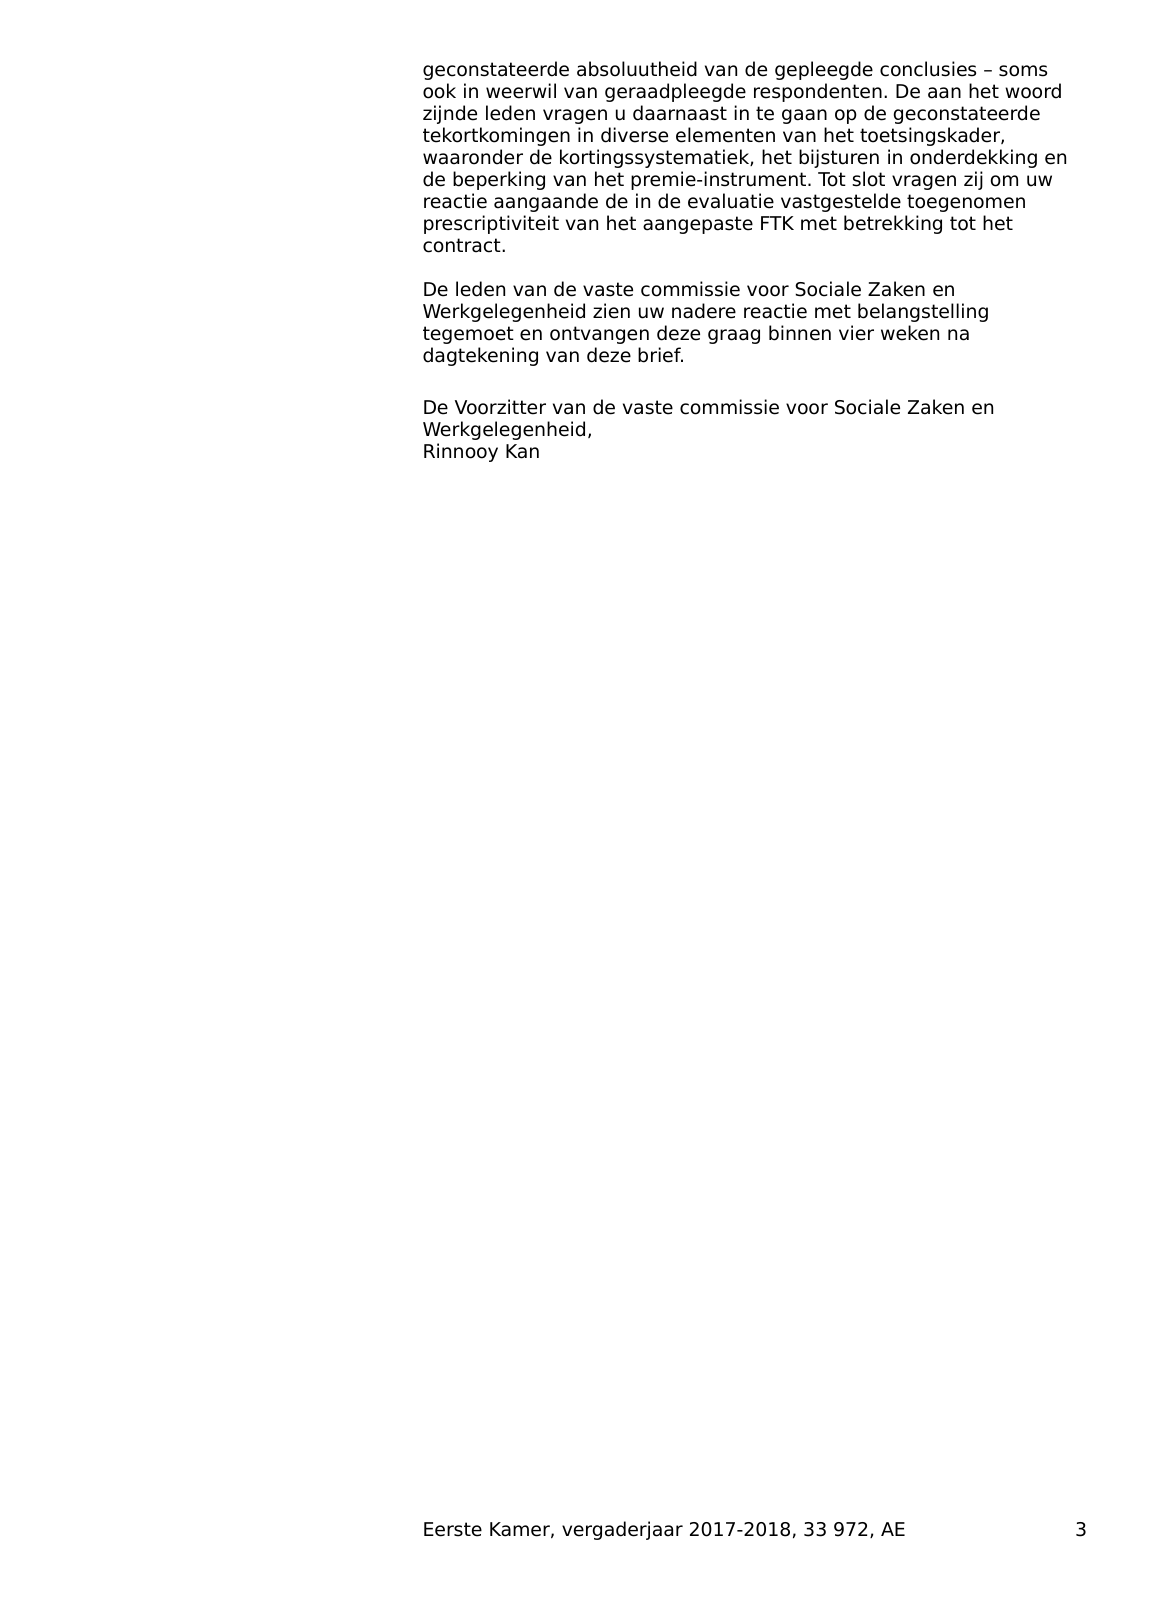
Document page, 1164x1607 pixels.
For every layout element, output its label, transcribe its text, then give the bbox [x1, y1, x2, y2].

text geconstateerde absoluutheid van de gepleegde conclusies – soms ook in weerwil van geraadpleegde respondenten. De aan het woord zijnde leden vragen u daarnaast in te gaan op de geconstateerde tekortkomingen in diverse elementen van het toetsingskader, waaronder de kortingssystematiek, het bijsturen in onderdekking en de beperking van het premie-instrument. Tot slot vragen zij om uw reactie aangaande de in de evaluatie vastgestelde toegenomen prescriptiviteit van het aangepaste FTK met betrekking tot het contract. [422, 59, 1087, 257]
text De leden van de vaste commissie voor Sociale Zaken en Werkgelegenheid zien uw nadere reactie met belangstelling tegemoet en ontvangen deze graag binnen vier weken na dagtekening van deze brief. [422, 279, 1087, 367]
text De Voorzitter van de vaste commissie voor Sociale Zaken en Werkgelegenheid, Rinnooy Kan [422, 397, 1087, 463]
